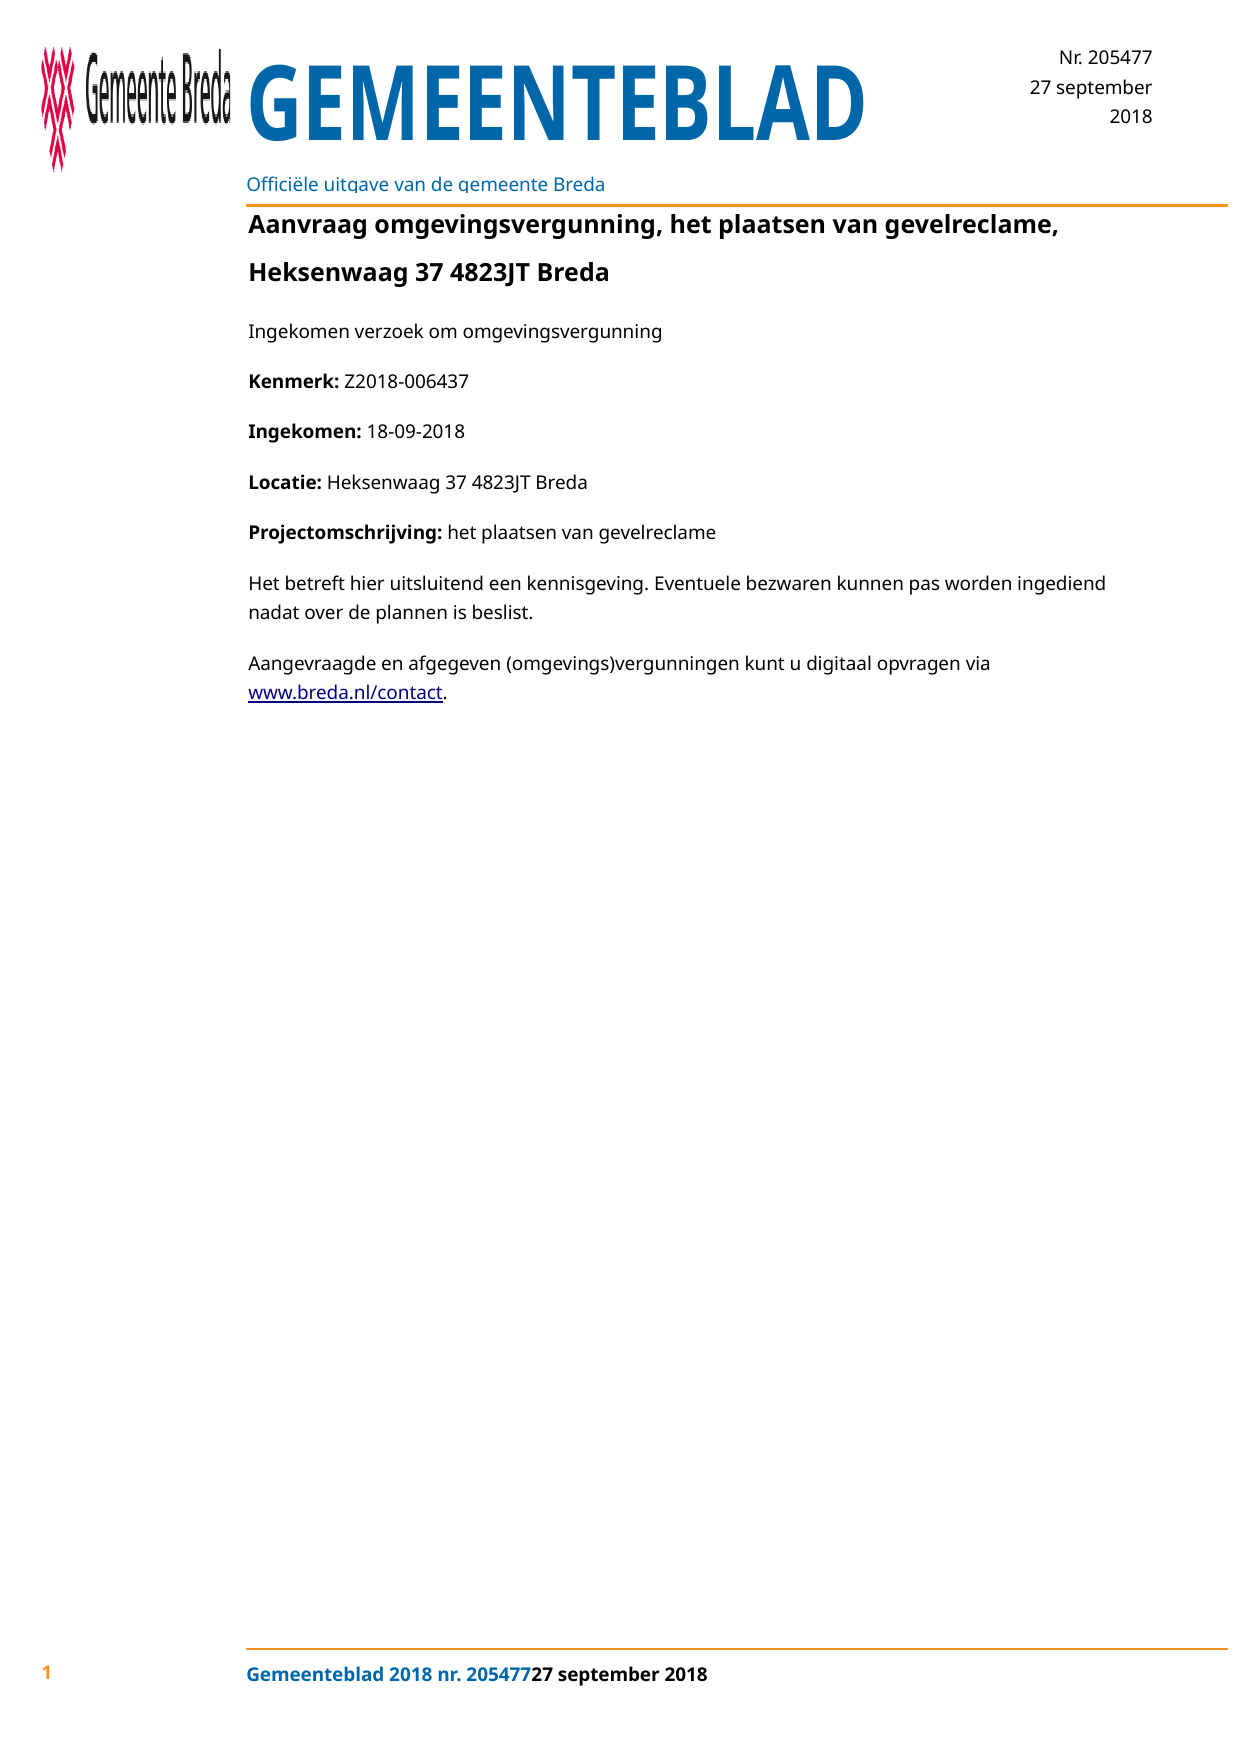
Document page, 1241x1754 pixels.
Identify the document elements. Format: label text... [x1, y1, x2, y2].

text Ingekomen: 18-09-2018 [248, 419, 1152, 444]
text Ingekomen verzoek om omgevingsvergunning [248, 318, 1152, 344]
text Locatie: Heksenwaag 37 4823JT Breda [248, 469, 1152, 495]
text Projectomschrijving: het plaatsen van gevelreclame [248, 519, 1152, 545]
text Het betreft hier uitsluitend een kennisgeving. Eventuele bezwaren kunnen pas worden ingediend nadat over de plannen is beslist. [248, 570, 1152, 625]
text Aanvraag omgevingsvergunning, het plaatsen van gevelreclame, Heksenwaag 37 4823JT Breda [248, 207, 1152, 288]
text Aangevraagde en afgegeven (omgevings)vergunningen kunt u digitaal opvragen via www.breda.nl/contact. [248, 650, 1152, 705]
picture [41, 47, 231, 172]
text Kenmerk: Z2018-006437 [248, 368, 1152, 394]
